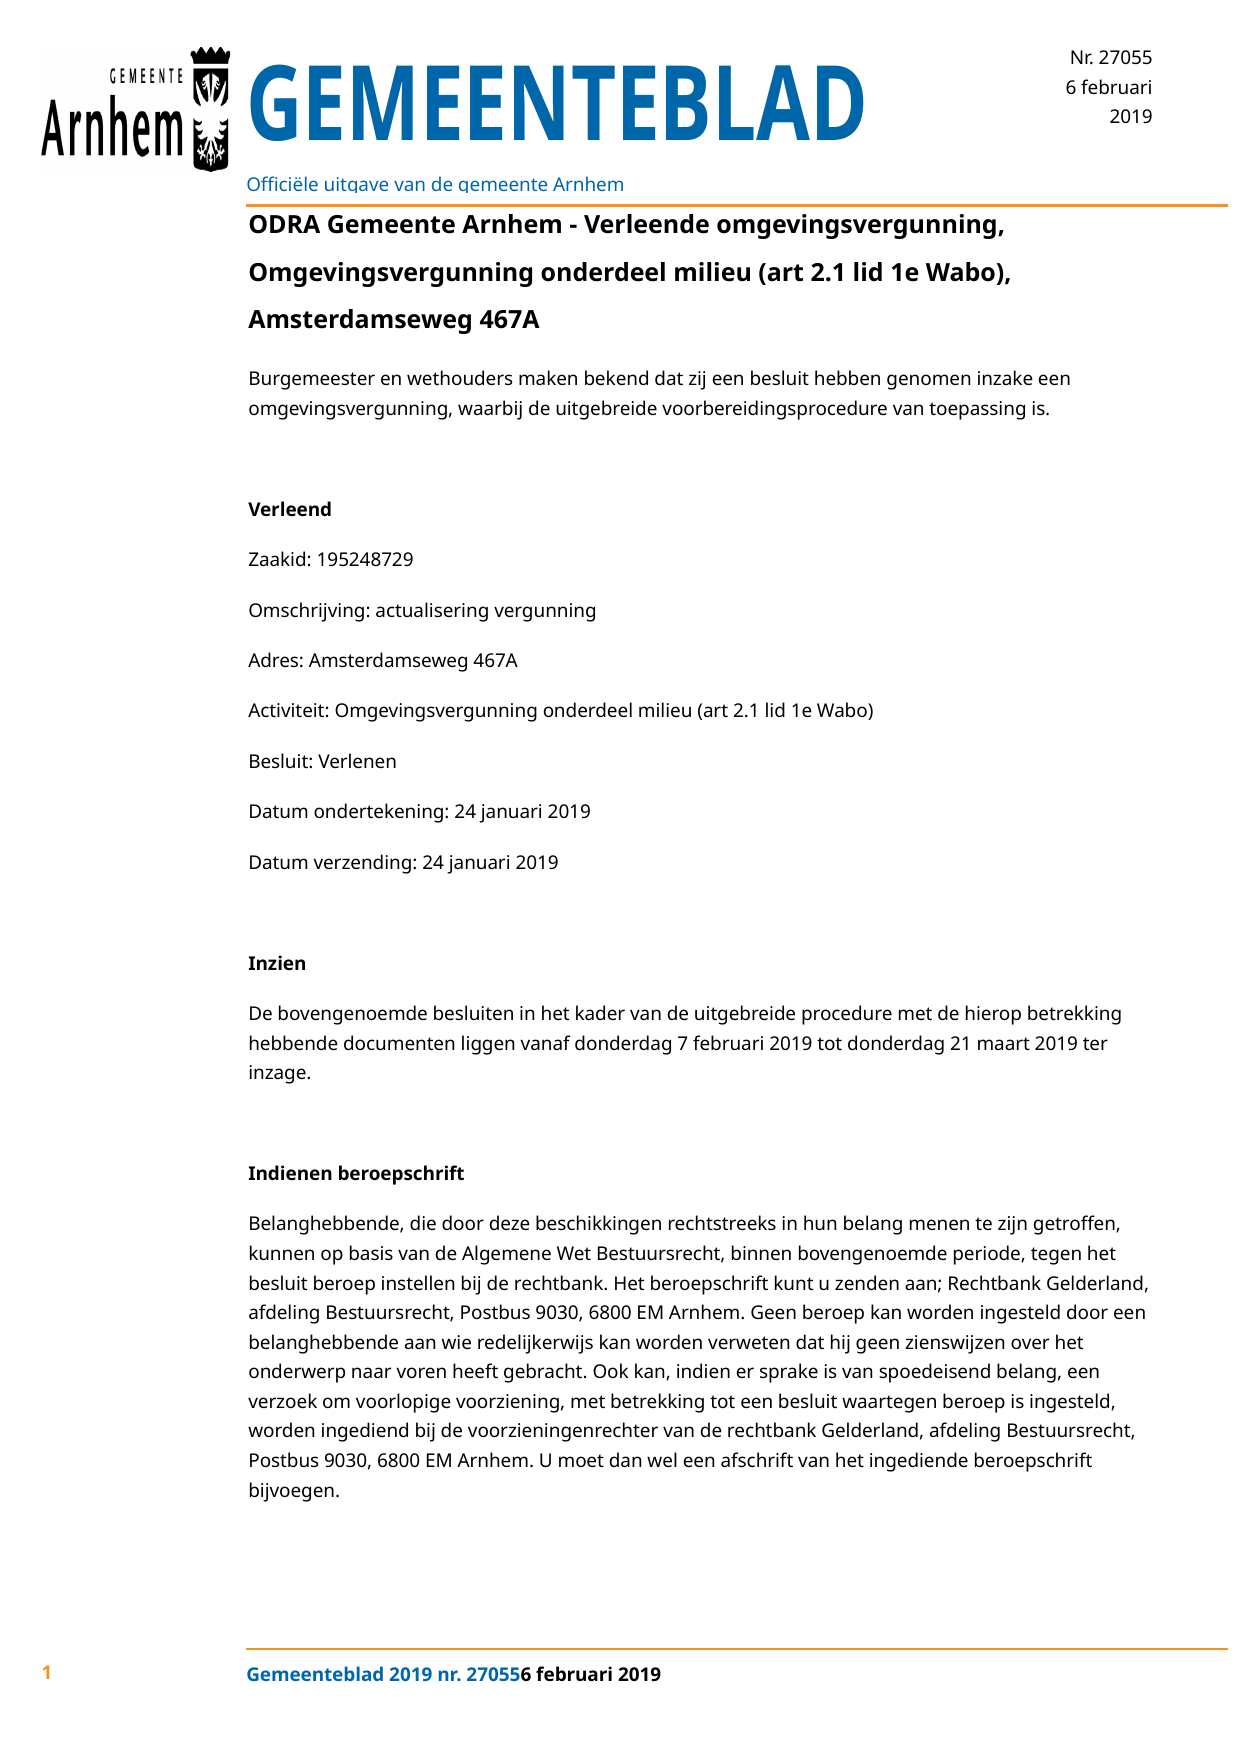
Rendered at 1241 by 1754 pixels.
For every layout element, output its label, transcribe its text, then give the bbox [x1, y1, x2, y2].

text Burgemeester en wethouders maken bekend dat zij een besluit hebben genomen inzake een omgevingsvergunning, waarbij de uitgebreide voorbereidingsprocedure van toepassing is. [248, 366, 1152, 421]
text Belanghebbende, die door deze beschikkingen rechtstreeks in hun belang menen te zijn getroffen, kunnen op basis van de Algemene Wet Bestuursrecht, binnen bovengenoemde periode, tegen het besluit beroep instellen bij de rechtbank. Het beroepschrift kunt u zenden aan; Rechtbank Gelderland, afdeling Bestuursrecht, Postbus 9030, 6800 EM Arnhem. Geen beroep kan worden ingesteld door een belanghebbende aan wie redelijkerwijs kan worden verweten dat hij geen zienswijzen over het onderwerp naar voren heeft gebracht. Ook kan, indien er sprake is van spoedeisend belang, een verzoek om voorlopige voorziening, met betrekking tot een besluit waartegen beroep is ingesteld, worden ingediend bij de voorzieningenrechter van de rechtbank Gelderland, afdeling Bestuursrecht, Postbus 9030, 6800 EM Arnhem. U moet dan wel een afschrift van het ingediende beroepschrift bijvoegen. [248, 1211, 1152, 1502]
text Besluit: Verlenen [248, 748, 1152, 774]
text Inzien [248, 950, 1152, 975]
picture [41, 47, 231, 172]
text Datum verzending: 24 januari 2019 [248, 849, 1152, 874]
text Indienen beroepschrift [248, 1160, 1152, 1186]
text Verleend [248, 496, 1152, 522]
text Datum ondertekening: 24 januari 2019 [248, 798, 1152, 824]
text Zaakid: 195248729 [248, 546, 1152, 572]
text ODRA Gemeente Arnhem - Verleende omgevingsvergunning, Omgevingsvergunning onderdeel milieu (art 2.1 lid 1e Wabo), Amsterdamseweg 467A [248, 207, 1152, 336]
text De bovengenoemde besluiten in het kader van de uitgebreide procedure met de hierop betrekking hebbende documenten liggen vanaf donderdag 7 februari 2019 tot donderdag 21 maart 2019 ter inzage. [248, 1000, 1152, 1085]
text Adres: Amsterdamseweg 467A [248, 647, 1152, 673]
text Omschrijving: actualisering vergunning [248, 597, 1152, 622]
text Activiteit: Omgevingsvergunning onderdeel milieu (art 2.1 lid 1e Wabo) [248, 698, 1152, 723]
